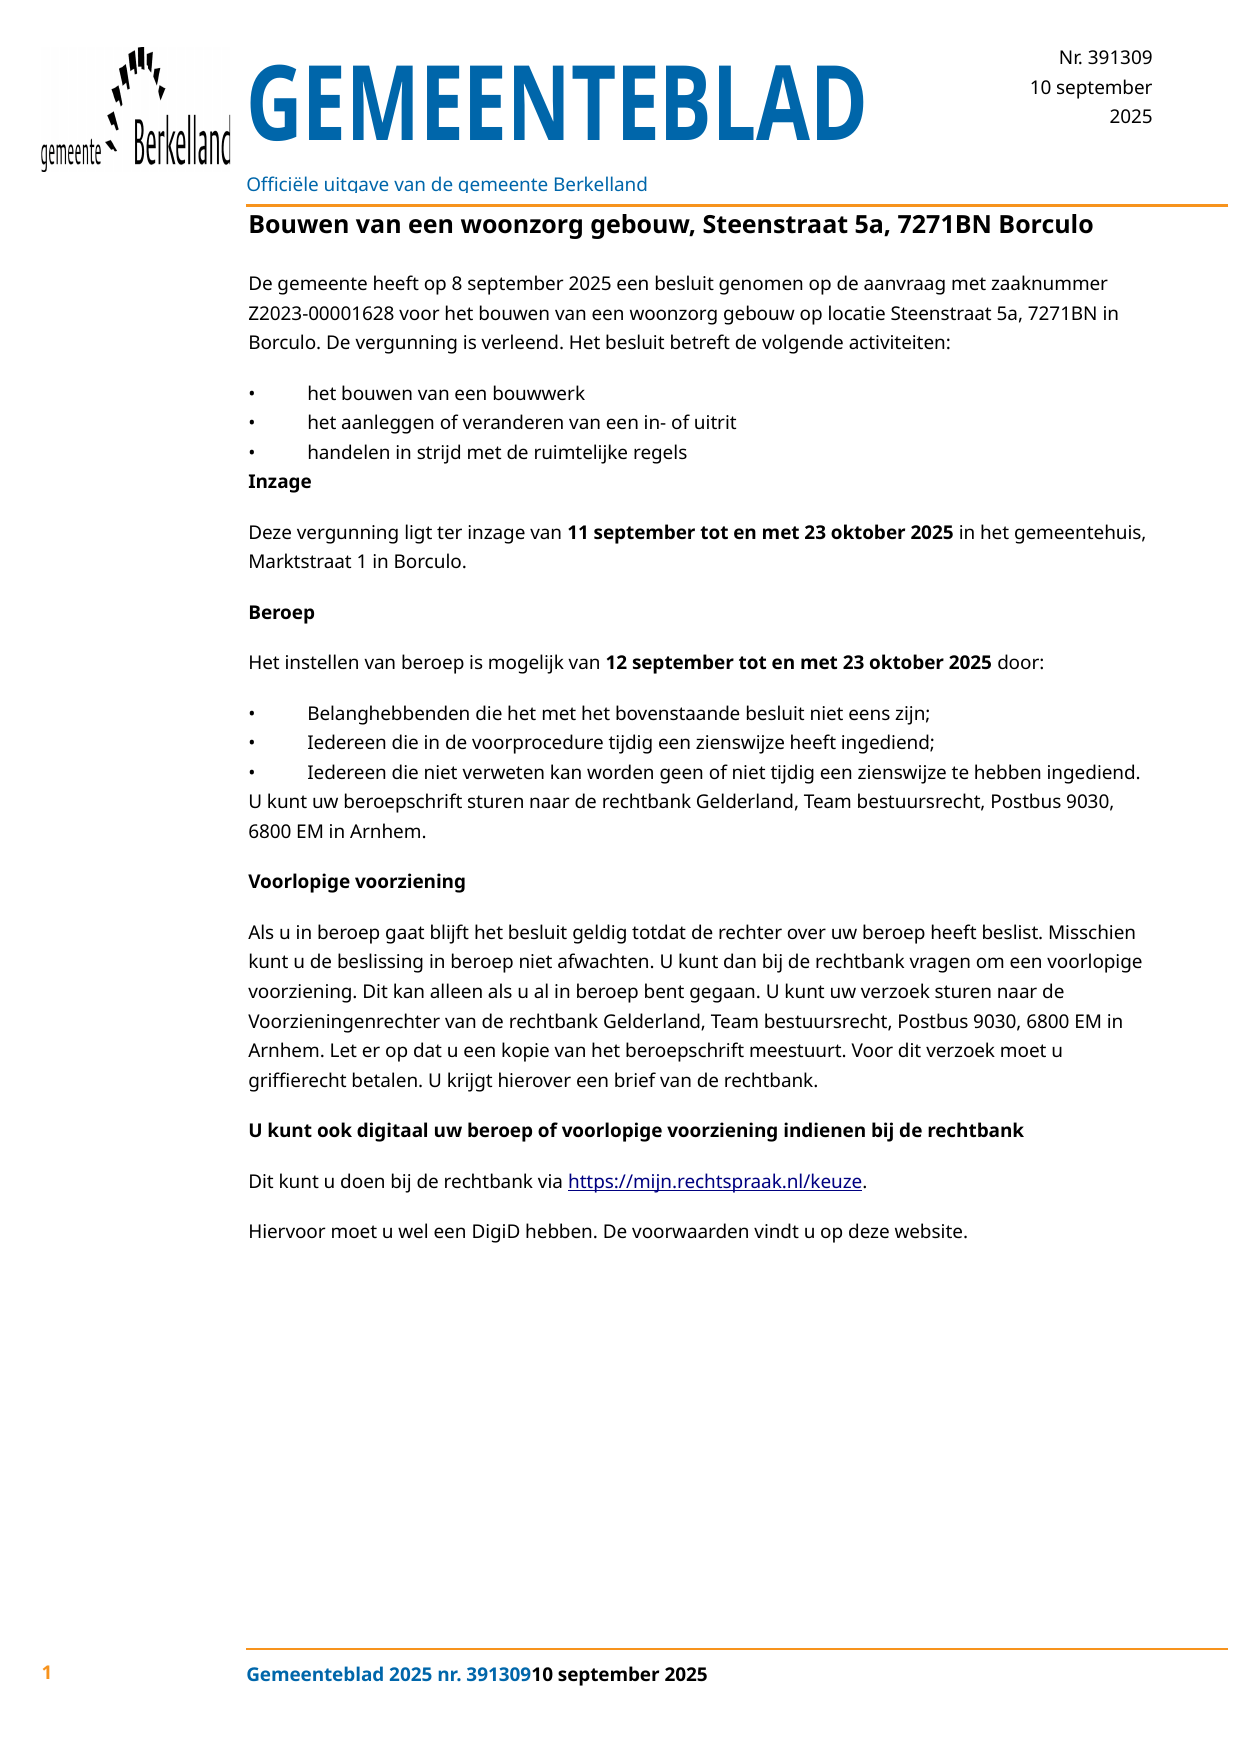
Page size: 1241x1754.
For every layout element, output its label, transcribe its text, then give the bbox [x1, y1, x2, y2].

list het aanleggen of veranderen van een in- of uitrit [248, 409, 1152, 435]
list Iedereen die in de voorprocedure tijdig een zienswijze heeft ingediend; [248, 729, 1152, 755]
text De gemeente heeft op 8 september 2025 een besluit genomen op de aanvraag met zaaknummer Z2023-00001628 voor het bouwen van een woonzorg gebouw op locatie Steenstraat 5a, 7271BN in Borculo. De vergunning is verleend. Het besluit betreft de volgende activiteiten: [248, 270, 1152, 355]
text Bouwen van een woonzorg gebouw, Steenstraat 5a, 7271BN Borculo [248, 207, 1152, 241]
text Dit kunt u doen bij de rechtbank via https://mijn.rechtspraak.nl/keuze. [248, 1168, 1152, 1193]
text U kunt ook digitaal uw beroep of voorlopige voorziening indienen bij de rechtbank [248, 1117, 1152, 1143]
text Beroep [248, 599, 1152, 625]
text Het instellen van beroep is mogelijk van 12 september tot en met 23 oktober 2025 door: [248, 649, 1152, 675]
list het bouwen van een bouwwerk [248, 380, 1152, 406]
text Voorlopige voorziening [248, 869, 1152, 894]
picture [41, 47, 231, 172]
list Belanghebbenden die het met het bovenstaande besluit niet eens zijn; [248, 700, 1152, 726]
text Inzage [248, 469, 1152, 494]
list handelen in strijd met de ruimtelijke regels [248, 439, 1152, 465]
list Iedereen die niet verweten kan worden geen of niet tijdig een zienswijze te hebben ingediend. [248, 759, 1152, 785]
text Deze vergunning ligt ter inzage van 11 september tot en met 23 oktober 2025 in het gemeentehuis, Marktstraat 1 in Borculo. [248, 519, 1152, 574]
text Als u in beroep gaat blijft het besluit geldig totdat de rechter over uw beroep heeft beslist. Misschien kunt u de beslissing in beroep niet afwachten. U kunt dan bij de rechtbank vragen om een voorlopige voorziening. Dit kan alleen als u al in beroep bent gegaan. U kunt uw verzoek sturen naar de Voorzieningenrechter van de rechtbank Gelderland, Team bestuursrecht, Postbus 9030, 6800 EM in Arnhem. Let er op dat u een kopie van het beroepschrift meestuurt. Voor dit verzoek moet u griffierecht betalen. U krijgt hierover een brief van de rechtbank. [248, 919, 1152, 1093]
text U kunt uw beroepschrift sturen naar de rechtbank Gelderland, Team bestuursrecht, Postbus 9030, 6800 EM in Arnhem. [248, 789, 1152, 844]
text Hiervoor moet u wel een DigiD hebben. De voorwaarden vindt u op deze website. [248, 1218, 1152, 1244]
